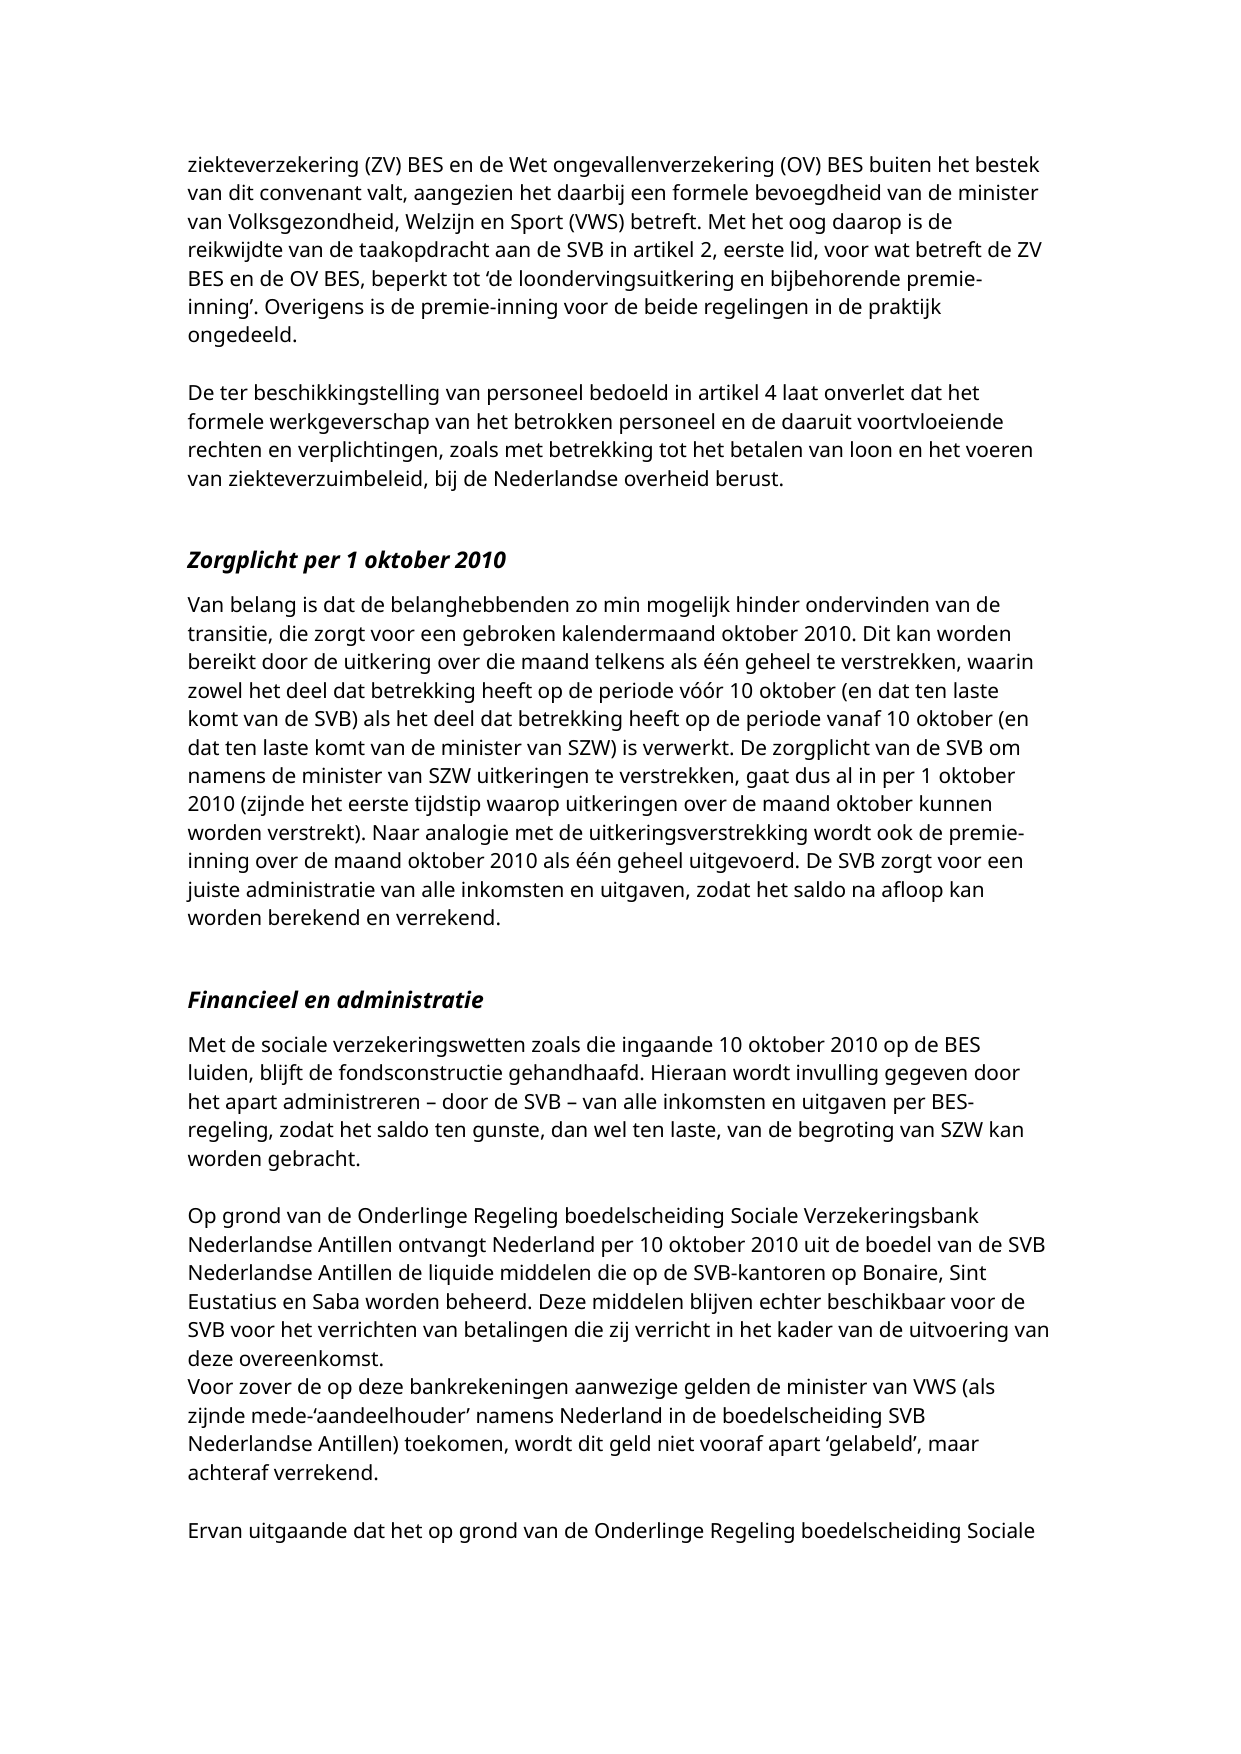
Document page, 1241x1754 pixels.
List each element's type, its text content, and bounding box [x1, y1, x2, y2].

text Op grond van de Onderlinge Regeling boedelscheiding Sociale Verzekeringsbank Nederlandse Antillen ontvangt Nederland per 10 oktober 2010 uit de boedel van de SVB Nederlandse Antillen de liquide middelen die op de SVB-kantoren op Bonaire, Sint Eustatius en Saba worden beheerd. Deze middelen blijven echter beschikbaar voor de SVB voor het verrichten van betalingen die zij verricht in het kader van de uitvoering van deze overeenkomst. [187, 1202, 1053, 1372]
subtitle Financieel en administratie [187, 984, 1053, 1015]
subtitle Zorgplicht per 1 oktober 2010 [187, 544, 1053, 576]
text Van belang is dat de belanghebbenden zo min mogelijk hinder ondervinden van de transitie, die zorgt voor een gebroken kalendermaand oktober 2010. Dit kan worden bereikt door de uitkering over die maand telkens als één geheel te verstrekken, waarin zowel het deel dat betrekking heeft op de periode vóór 10 oktober (en dat ten laste komt van de SVB) als het deel dat betrekking heeft op de periode vanaf 10 oktober (en dat ten laste komt van de minister van SZW) is verwerkt. De zorgplicht van de SVB om namens de minister van SZW uitkeringen te verstrekken, gaat dus al in per 1 oktober 2010 (zijnde het eerste tijdstip waarop uitkeringen over de maand oktober kunnen worden verstrekt). Naar analogie met de uitkeringsverstrekking wordt ook de premie-inning over de maand oktober 2010 als één geheel uitgevoerd. De SVB zorgt voor een juiste administratie van alle inkomsten en uitgaven, zodat het saldo na afloop kan worden berekend en verrekend. [187, 591, 1053, 932]
text Met de sociale verzekeringswetten zoals die ingaande 10 oktober 2010 op de BES luiden, blijft de fondsconstructie gehandhaafd. Hieraan wordt invulling gegeven door het apart administreren – door de SVB – van alle inkomsten en uitgaven per BES-regeling, zodat het saldo ten gunste, dan wel ten laste, van de begroting van SZW kan worden gebracht. [187, 1030, 1053, 1172]
text De ter beschikkingstelling van personeel bedoeld in artikel 4 laat onverlet dat het formele werkgeverschap van het betrokken personeel en de daaruit voortvloeiende rechten en verplichtingen, zoals met betrekking tot het betalen van loon en het voeren van ziekteverzuimbeleid, bij de Nederlandse overheid berust. [187, 378, 1053, 492]
text Ervan uitgaande dat het op grond van de Onderlinge Regeling boedelscheiding Sociale [187, 1516, 1053, 1544]
text ziekteverzekering (ZV) BES en de Wet ongevallenverzekering (OV) BES buiten het bestek van dit convenant valt, aangezien het daarbij een formele bevoegdheid van de minister van Volksgezondheid, Welzijn en Sport (VWS) betreft. Met het oog daarop is de reikwijdte van de taakopdracht aan de SVB in artikel 2, eerste lid, voor wat betreft de ZV BES en de OV BES, beperkt tot ‘de loondervingsuitkering en bijbehorende premie-inning’. Overigens is de premie-inning voor de beide regelingen in de praktijk ongedeeld. [187, 150, 1053, 349]
text Voor zover de op deze bankrekeningen aanwezige gelden de minister van VWS (als zijnde mede-‘aandeelhouder’ namens Nederland in de boedelscheiding SVB Nederlandse Antillen) toekomen, wordt dit geld niet vooraf apart ‘gelabeld’, maar achteraf verrekend. [187, 1372, 1053, 1486]
